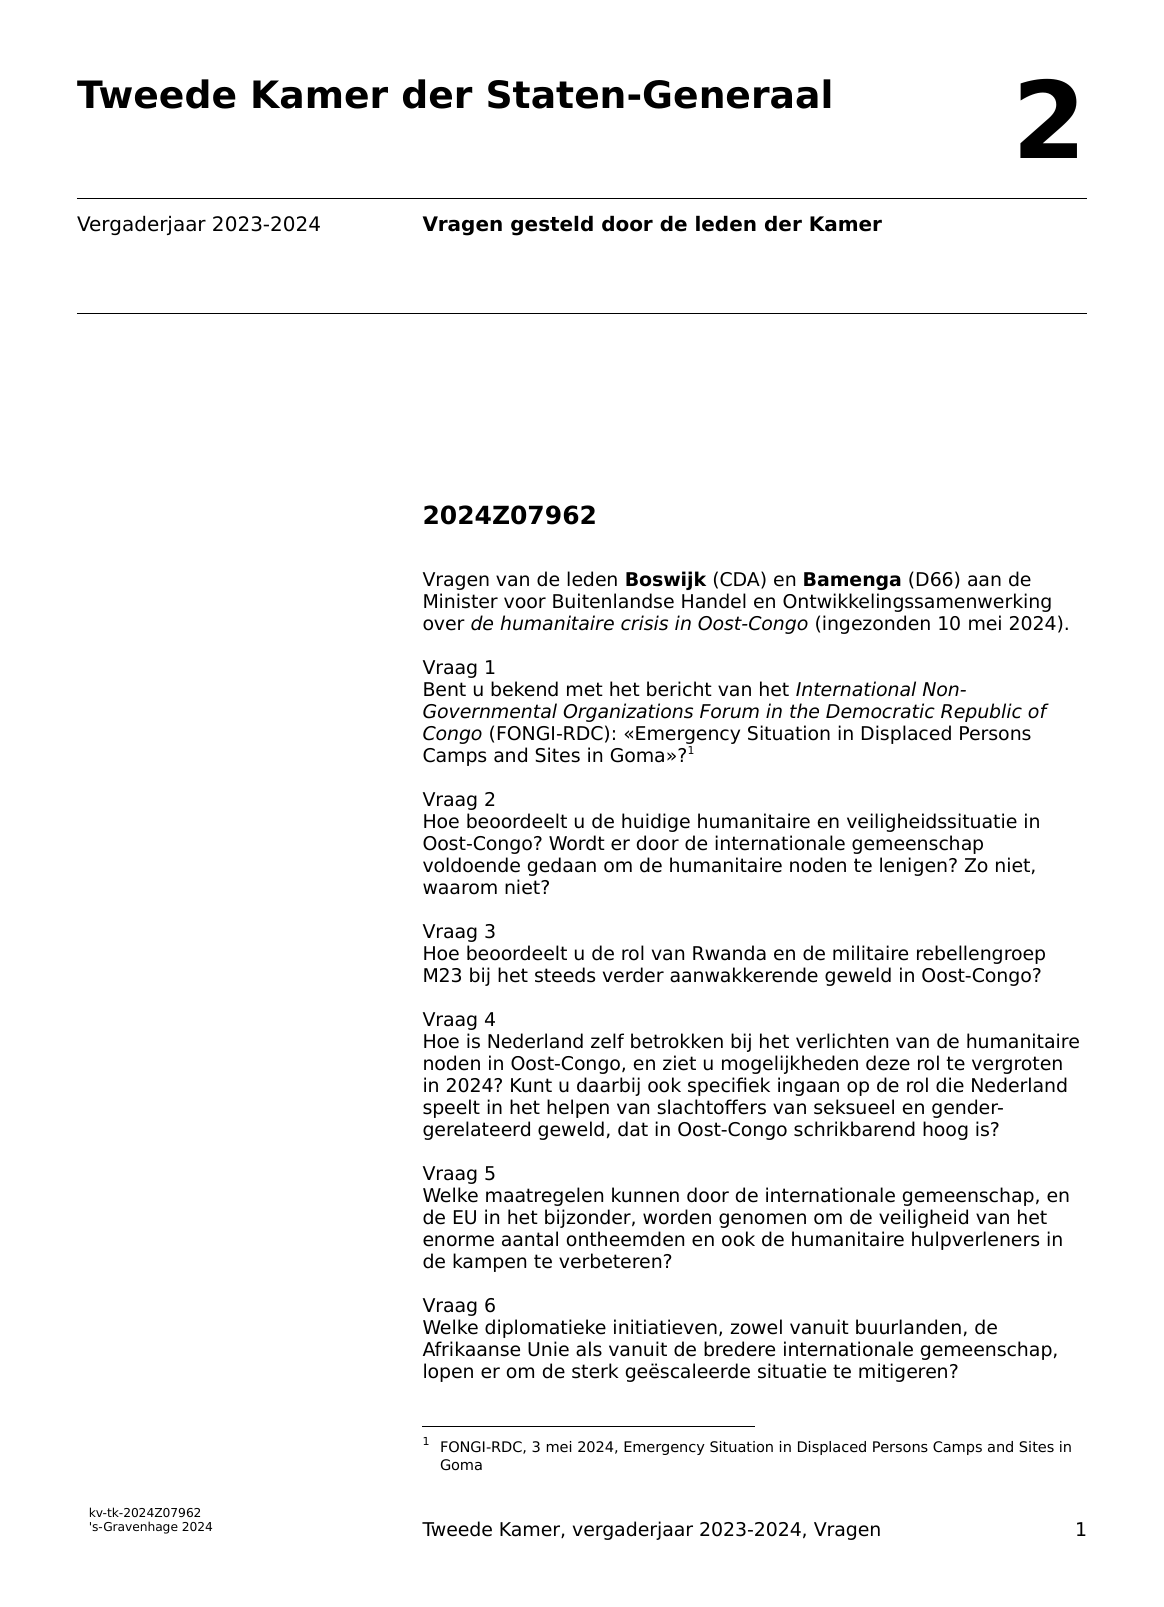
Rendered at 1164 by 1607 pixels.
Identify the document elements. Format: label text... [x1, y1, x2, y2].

text 2024Z07962 [422, 501, 1087, 531]
text FONGI-RDC, 3 mei 2024, Emergency Situation in Displaced Persons Camps and Sites in Goma [422, 1435, 1087, 1474]
table_header Tweede Kamer der Staten-Generaal [77, 59, 886, 198]
text 's-Gravenhage 2024 [88, 1520, 323, 1534]
text Welke maatregelen kunnen door de internationale gemeenschap, en de EU in het bijzonder, worden genomen om de veiligheid van het enorme aantal ontheemden en ook de humanitaire hulpverleners in de kampen te verbeteren? [422, 1185, 1087, 1273]
table_cell Vergaderjaar 2023-2024 [77, 199, 422, 313]
text Hoe is Nederland zelf betrokken bij het verlichten van de humanitaire noden in Oost-Congo, en ziet u mogelijkheden deze rol te vergroten in 2024? Kunt u daarbij ook specifiek ingaan op de rol die Nederland speelt in het helpen van slachtoffers van seksueel en gender-gerelateerd geweld, dat in Oost-Congo schrikbarend hoog is? [422, 1031, 1087, 1141]
text Hoe beoordeelt u de huidige humanitaire en veiligheidssituatie in Oost-Congo? Wordt er door de internationale gemeenschap voldoende gedaan om de humanitaire noden te lenigen? Zo niet, waarom niet? [422, 811, 1087, 899]
text Bent u bekend met het bericht van het International Non-Governmental Organizations Forum in the Democratic Republic of Congo (FONGI-RDC): «Emergency Situation in Displaced Persons Camps and Sites in Goma»? [422, 679, 1087, 767]
text Vraag 1 [422, 657, 1087, 679]
text Vragen van de leden Boswijk (CDA) en Bamenga (D66) aan de Minister voor Buitenlandse Handel en Ontwikkelingssamenwerking over de humanitaire crisis in Oost-Congo (ingezonden 10 mei 2024). [422, 569, 1087, 635]
text Vraag 4 [422, 1009, 1087, 1031]
table_header 2 [886, 59, 1087, 198]
table_cell Vragen gesteld door de leden der Kamer [422, 199, 1087, 313]
text Vraag 5 [422, 1163, 1087, 1185]
text Welke diplomatieke initiatieven, zowel vanuit buurlanden, de Afrikaanse Unie als vanuit de bredere internationale gemeenschap, lopen er om de sterk geëscaleerde situatie te mitigeren? [422, 1317, 1087, 1383]
text Hoe beoordeelt u de rol van Rwanda en de militaire rebellengroep M23 bij het steeds verder aanwakkerende geweld in Oost-Congo? [422, 943, 1087, 987]
text Vraag 3 [422, 921, 1087, 943]
text Vraag 6 [422, 1295, 1087, 1317]
text kv-tk-2024Z07962 [88, 1506, 323, 1520]
text Vraag 2 [422, 789, 1087, 811]
